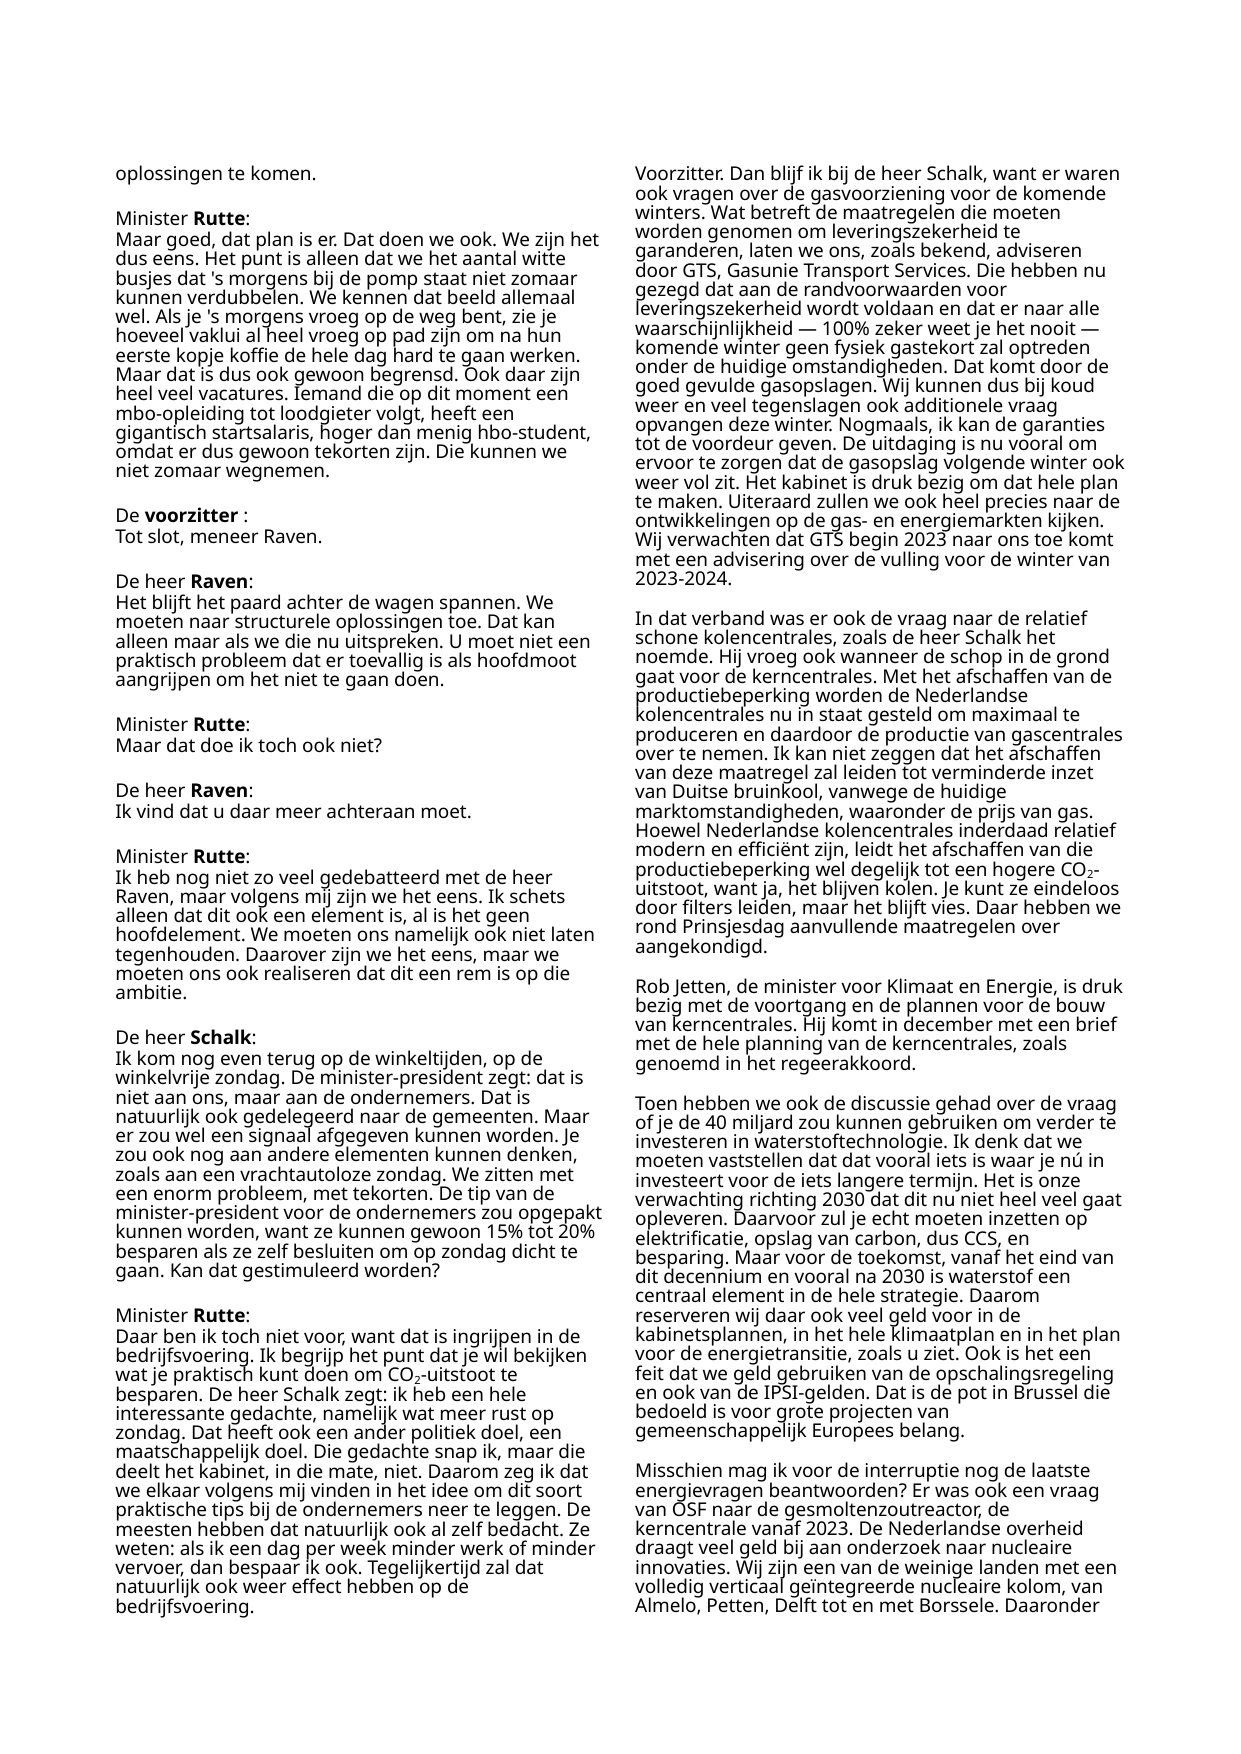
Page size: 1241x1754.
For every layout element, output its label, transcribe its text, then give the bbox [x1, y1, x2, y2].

text oplossingen te komen. [115, 165, 605, 184]
text De heer Raven: [115, 568, 605, 594]
text Maar goed, dat plan is er. Dat doen we ook. We zijn het dus eens. Het punt is alleen dat we het aantal witte busjes dat 's morgens bij de pomp staat niet zomaar kunnen verdubbelen. We kennen dat beeld allemaal wel. Als je 's morgens vroeg op de weg bent, zie je hoeveel vaklui al heel vroeg op pad zijn om na hun eerste kopje koffie de hele dag hard te gaan werken. Maar dat is dus ook gewoon begrensd. Ook daar zijn heel veel vacatures. Iemand die op dit moment een mbo-opleiding tot loodgieter volgt, heeft een gigantisch startsalaris, hoger dan menig hbo-student, omdat er dus gewoon tekorten zijn. Die kunnen we niet zomaar wegnemen. [115, 231, 605, 482]
text Ik kom nog even terug op de winkeltijden, op de winkelvrije zondag. De minister-president zegt: dat is niet aan ons, maar aan de ondernemers. Dat is natuurlijk ook gedelegeerd naar de gemeenten. Maar er zou wel een signaal afgegeven kunnen worden. Je zou ook nog aan andere elementen kunnen denken, zoals aan een vrachtautoloze zondag. We zitten met een enorm probleem, met tekorten. De tip van de minister-president voor de ondernemers zou opgepakt kunnen worden, want ze kunnen gewoon 15% tot 20% besparen als ze zelf besluiten om op zondag dicht te gaan. Kan dat gestimuleerd worden? [115, 1050, 605, 1281]
text Minister Rutte: [115, 1302, 605, 1328]
text Misschien mag ik voor de interruptie nog de laatste energievragen beantwoorden? Er was ook een vraag van OSF naar de gesmoltenzoutreactor, de kerncentrale vanaf 2023. De Nederlandse overheid draagt veel geld bij aan onderzoek naar nucleaire innovaties. Wij zijn een van de weinige landen met een volledig verticaal geïntegreerde nucleaire kolom, van Almelo, Petten, Delft tot en met Borssele. Daaronder [635, 1462, 1125, 1616]
text Ik heb nog niet zo veel gedebatteerd met de heer Raven, maar volgens mij zijn we het eens. Ik schets alleen dat dit ook een element is, al is het geen hoofdelement. We moeten ons namelijk ook niet laten tegenhouden. Daarover zijn we het eens, maar we moeten ons ook realiseren dat dit een rem is op die ambitie. [115, 869, 605, 1003]
text De heer Raven: [115, 777, 605, 803]
text Voorzitter. Dan blijf ik bij de heer Schalk, want er waren ook vragen over de gasvoorziening voor de komende winters. Wat betreft de maatregelen die moeten worden genomen om leveringszekerheid te garanderen, laten we ons, zoals bekend, adviseren door GTS, Gasunie Transport Services. Die hebben nu gezegd dat aan de randvoorwaarden voor leveringszekerheid wordt voldaan en dat er naar alle waarschijnlijkheid — 100% zeker weet je het nooit — komende winter geen fysiek gastekort zal optreden onder de huidige omstandigheden. Dat komt door de goed gevulde gasopslagen. Wij kunnen dus bij koud weer en veel tegenslagen ook additionele vraag opvangen deze winter. Nogmaals, ik kan de garanties tot de voordeur geven. De uitdaging is nu vooral om ervoor te zorgen dat de gasopslag volgende winter ook weer vol zit. Het kabinet is druk bezig om dat hele plan te maken. Uiteraard zullen we ook heel precies naar de ontwikkelingen op de gas- en energiemarkten kijken. Wij verwachten dat GTS begin 2023 naar ons toe komt met een advisering over de vulling voor de winter van 2023-2024. [635, 165, 1125, 589]
text In dat verband was er ook de vraag naar de relatief schone kolencentrales, zoals de heer Schalk het noemde. Hij vroeg ook wanneer de schop in de grond gaat voor de kerncentrales. Met het afschaffen van de productiebeperking worden de Nederlandse kolencentrales nu in staat gesteld om maximaal te produceren en daardoor de productie van gascentrales over te nemen. Ik kan niet zeggen dat het afschaffen van deze maatregel zal leiden tot verminderde inzet van Duitse bruinkool, vanwege de huidige marktomstandigheden, waaronder de prijs van gas. Hoewel Nederlandse kolencentrales inderdaad relatief modern en efficiënt zijn, leidt het afschaffen van die productiebeperking wel degelijk tot een hogere CO2-uitstoot, want ja, het blijven kolen. Je kunt ze eindeloos door filters leiden, maar het blijft vies. Daar hebben we rond Prinsjesdag aanvullende maatregelen over aangekondigd. [635, 610, 1125, 957]
text Ik vind dat u daar meer achteraan moet. [115, 803, 605, 822]
text Toen hebben we ook de discussie gehad over de vraag of je de 40 miljard zou kunnen gebruiken om verder te investeren in waterstoftechnologie. Ik denk dat we moeten vaststellen dat dat vooral iets is waar je nú in investeert voor de iets langere termijn. Het is onze verwachting richting 2030 dat dit nu niet heel veel gaat opleveren. Daarvoor zul je echt moeten inzetten op elektrificatie, opslag van carbon, dus CCS, en besparing. Maar voor de toekomst, vanaf het eind van dit decennium en vooral na 2030 is waterstof een centraal element in de hele strategie. Daarom reserveren wij daar ook veel geld voor in de kabinetsplannen, in het hele klimaatplan en in het plan voor de energietransitie, zoals u ziet. Ook is het een feit dat we geld gebruiken van de opschalingsregeling en ook van de IPSI-gelden. Dat is de pot in Brussel die bedoeld is voor grote projecten van gemeenschappelijk Europees belang. [635, 1095, 1125, 1442]
text Het blijft het paard achter de wagen spannen. We moeten naar structurele oplossingen toe. Dat kan alleen maar als we die nu uitspreken. U moet niet een praktisch probleem dat er toevallig is als hoofdmoot aangrijpen om het niet te gaan doen. [115, 594, 605, 690]
text De voorzitter : [115, 502, 605, 528]
text Minister Rutte: [115, 711, 605, 737]
text Maar dat doe ik toch ook niet? [115, 737, 605, 756]
text Minister Rutte: [115, 205, 605, 231]
text Daar ben ik toch niet voor, want dat is ingrijpen in de bedrijfsvoering. Ik begrijp het punt dat je wil bekijken wat je praktisch kunt doen om CO2-uitstoot te besparen. De heer Schalk zegt: ik heb een hele interessante gedachte, namelijk wat meer rust op zondag. Dat heeft ook een ander politiek doel, een maatschappelijk doel. Die gedachte snap ik, maar die deelt het kabinet, in die mate, niet. Daarom zeg ik dat we elkaar volgens mij vinden in het idee om dit soort praktische tips bij de ondernemers neer te leggen. De meesten hebben dat natuurlijk ook al zelf bedacht. Ze weten: als ik een dag per week minder werk of minder vervoer, dan bespaar ik ook. Tegelijkertijd zal dat natuurlijk ook weer effect hebben op de bedrijfsvoering. [115, 1328, 605, 1617]
text De heer Schalk: [115, 1024, 605, 1050]
text Tot slot, meneer Raven. [115, 528, 605, 547]
text Rob Jetten, de minister voor Klimaat en Energie, is druk bezig met de voortgang en de plannen voor de bouw van kerncentrales. Hij komt in december met een brief met de hele planning van de kerncentrales, zoals genoemd in het regeerakkoord. [635, 978, 1125, 1074]
text Minister Rutte: [115, 843, 605, 869]
